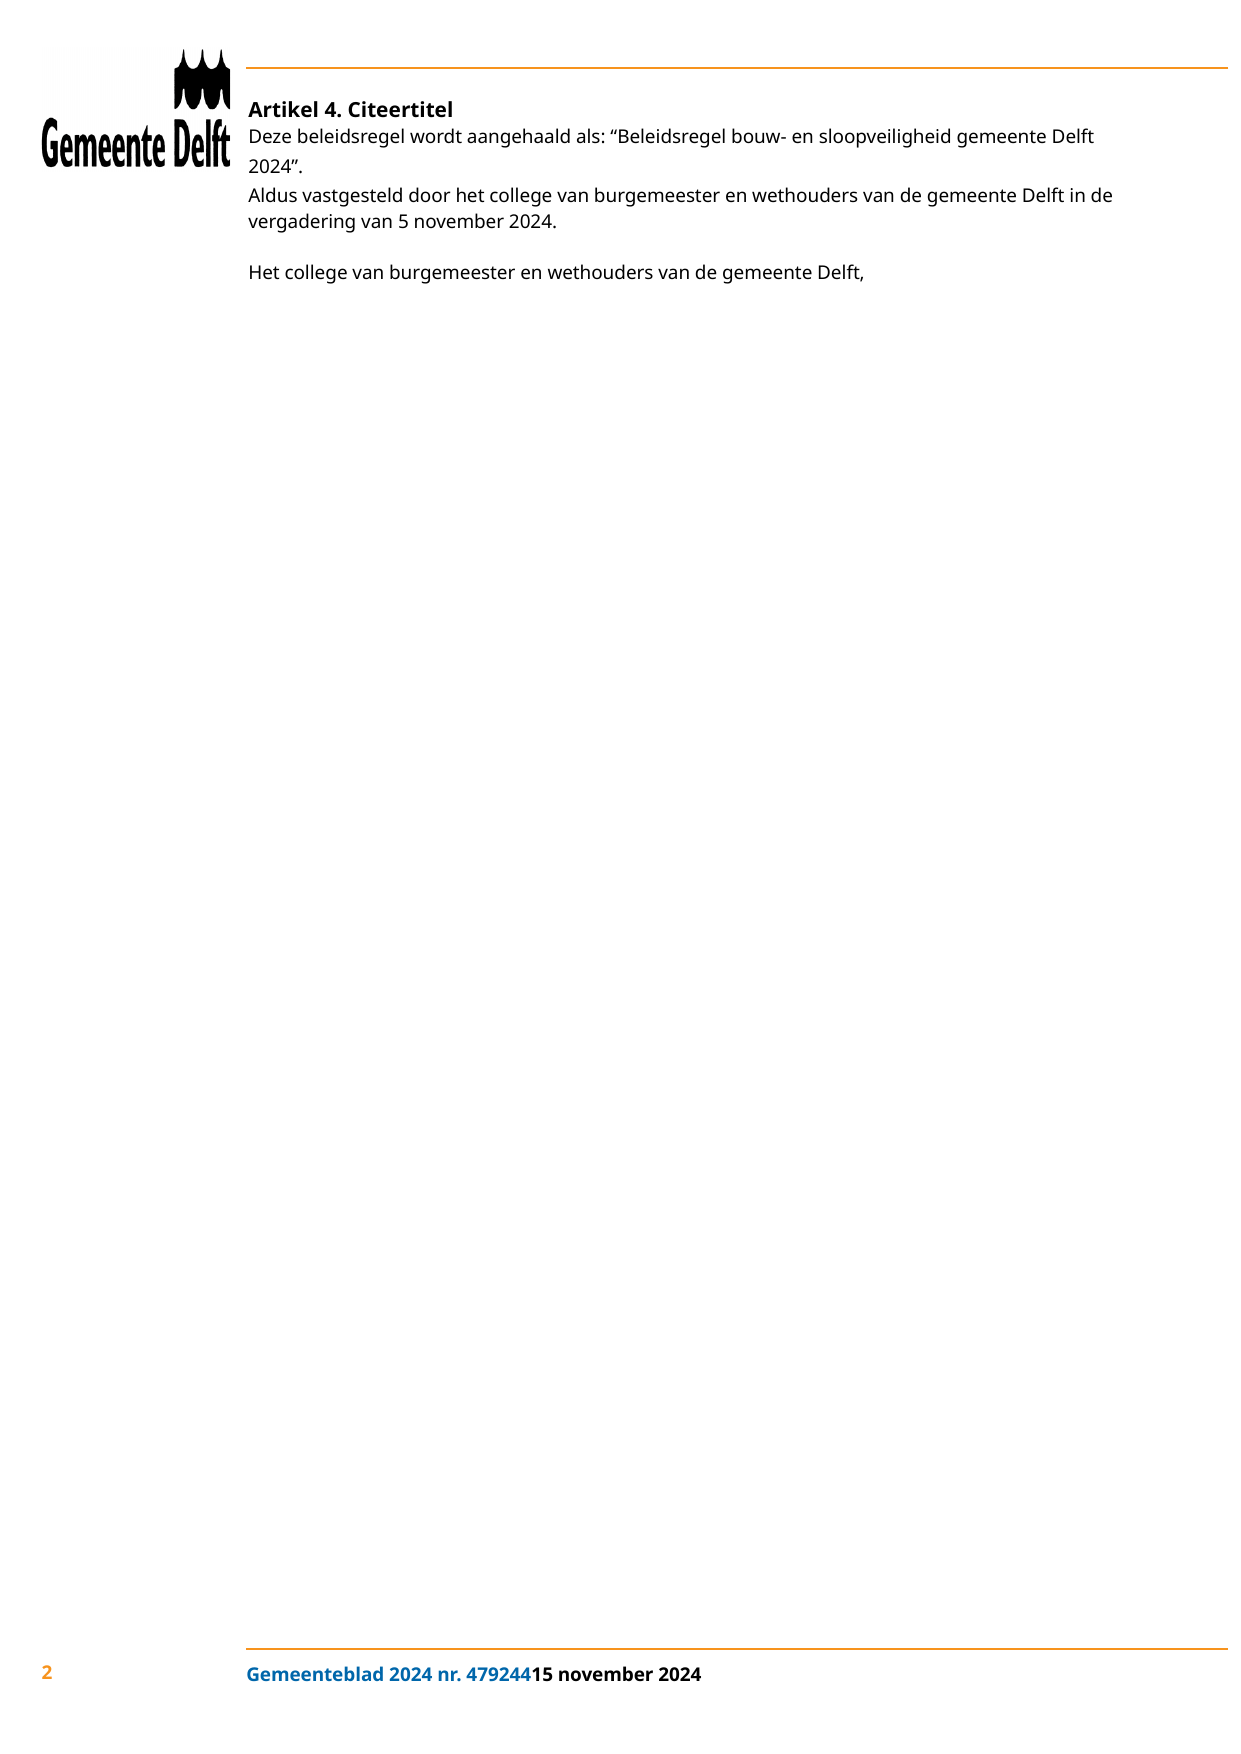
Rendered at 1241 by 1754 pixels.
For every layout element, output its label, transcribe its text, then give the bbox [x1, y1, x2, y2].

text Het college van burgemeester en wethouders van de gemeente Delft, [248, 259, 1152, 285]
text Artikel 4. Citeertitel [248, 95, 1152, 123]
picture [41, 47, 231, 172]
text Deze beleidsregel wordt aangehaald als: “Beleidsregel bouw- en sloopveiligheid gemeente Delft 2024”. [248, 123, 1152, 178]
text Aldus vastgesteld door het college van burgemeester en wethouders van de gemeente Delft in de vergadering van 5 november 2024. [248, 182, 1152, 234]
